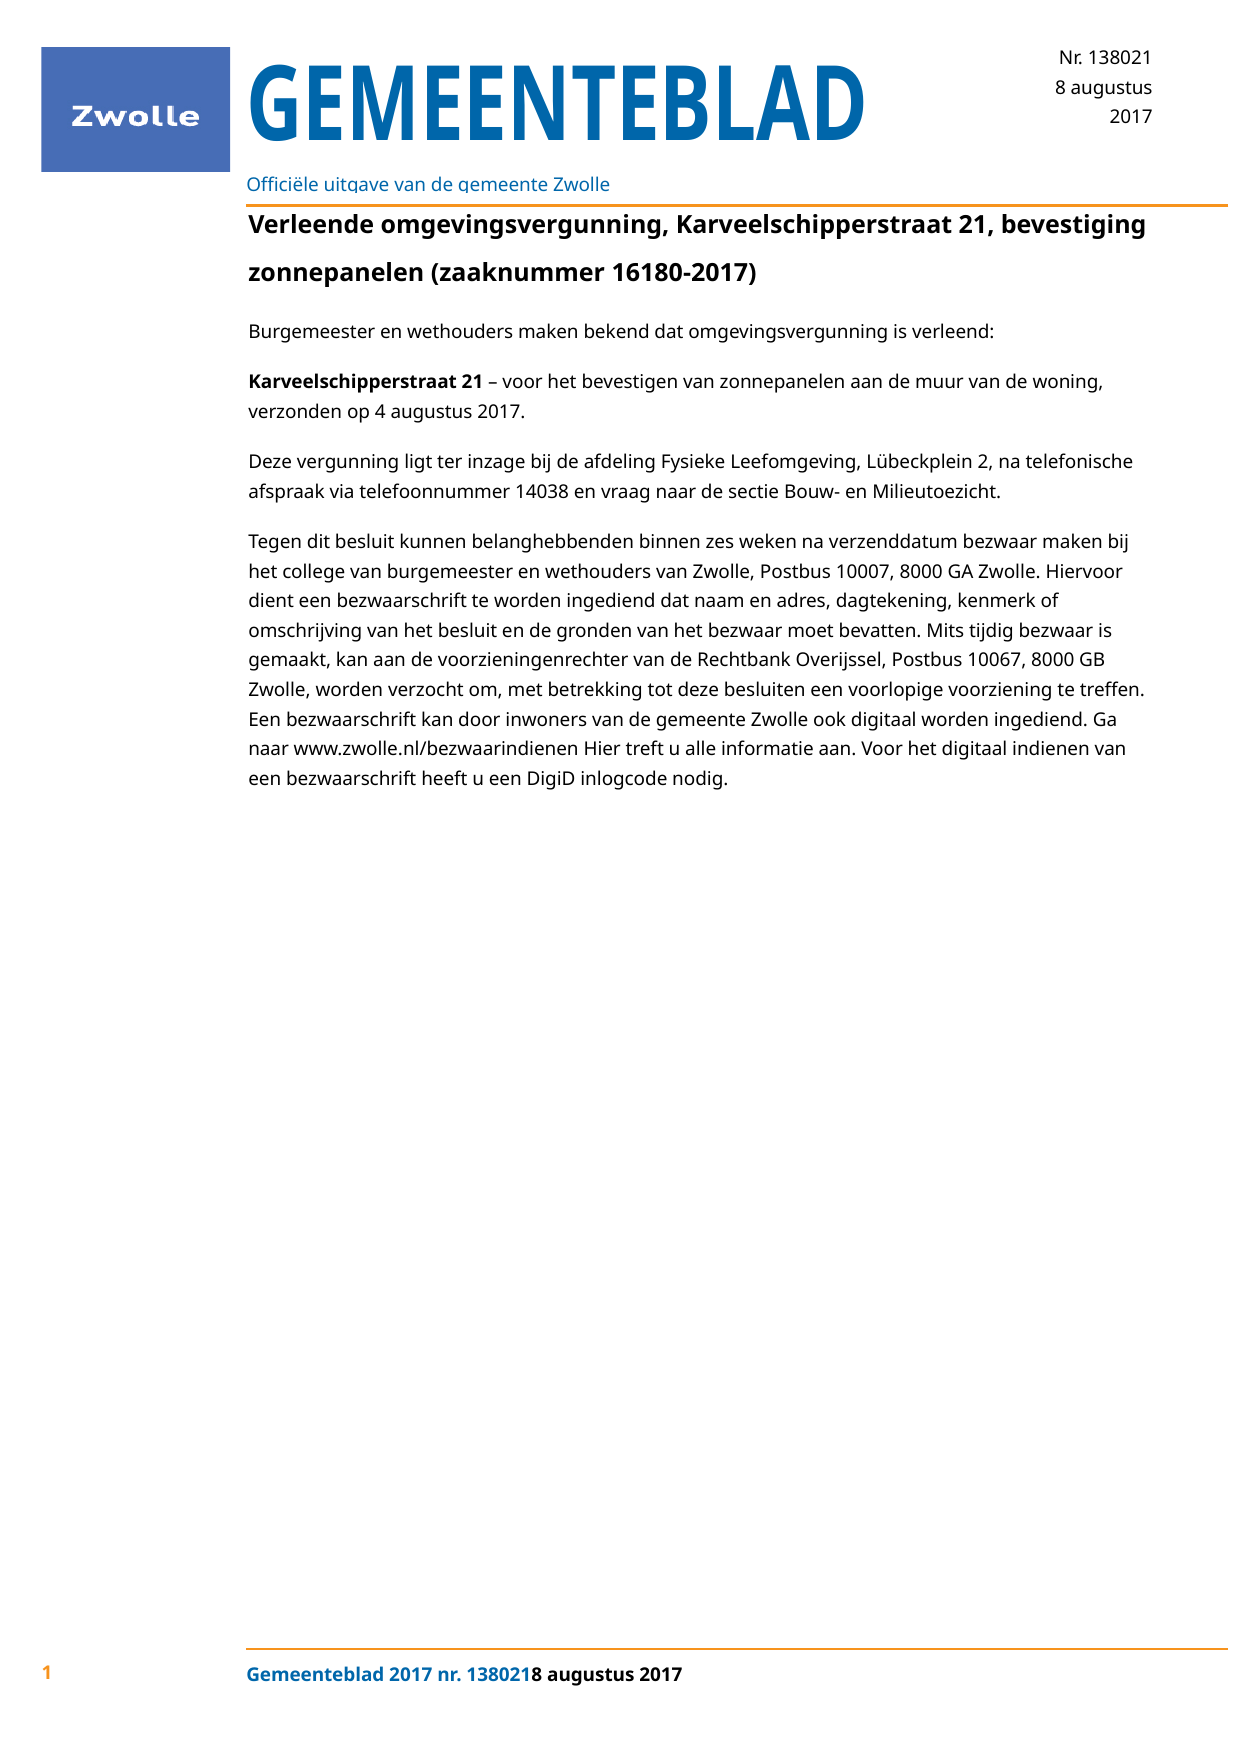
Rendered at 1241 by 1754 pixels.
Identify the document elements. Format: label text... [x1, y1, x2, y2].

text Tegen dit besluit kunnen belanghebbenden binnen zes weken na verzenddatum bezwaar maken bij het college van burgemeester en wethouders van Zwolle, Postbus 10007, 8000 GA Zwolle. Hiervoor dient een bezwaarschrift te worden ingediend dat naam en adres, dagtekening, kenmerk of omschrijving van het besluit en de gronden van het bezwaar moet bevatten. Mits tijdig bezwaar is gemaakt, kan aan de voorzieningenrechter van de Rechtbank Overijssel, Postbus 10067, 8000 GB Zwolle, worden verzocht om, met betrekking tot deze besluiten een voorlopige voorziening te treffen. Een bezwaarschrift kan door inwoners van de gemeente Zwolle ook digitaal worden ingediend. Ga naar www.zwolle.nl/bezwaarindienen Hier treft u alle informatie aan. Voor het digitaal indienen van een bezwaarschrift heeft u een DigiD inlogcode nodig. [248, 528, 1152, 791]
picture [41, 47, 231, 172]
text Karveelschipperstraat 21 – voor het bevestigen van zonnepanelen aan de muur van de woning, verzonden op 4 augustus 2017. [248, 368, 1152, 424]
text Burgemeester en wethouders maken bekend dat omgevingsvergunning is verleend: [248, 318, 1152, 344]
text Verleende omgevingsvergunning, Karveelschipperstraat 21, bevestiging zonnepanelen (zaaknummer 16180-2017) [248, 207, 1152, 288]
text Deze vergunning ligt ter inzage bij de afdeling Fysieke Leefomgeving, Lübeckplein 2, na telefonische afspraak via telefoonnummer 14038 en vraag naar de sectie Bouw- en Milieutoezicht. [248, 448, 1152, 504]
